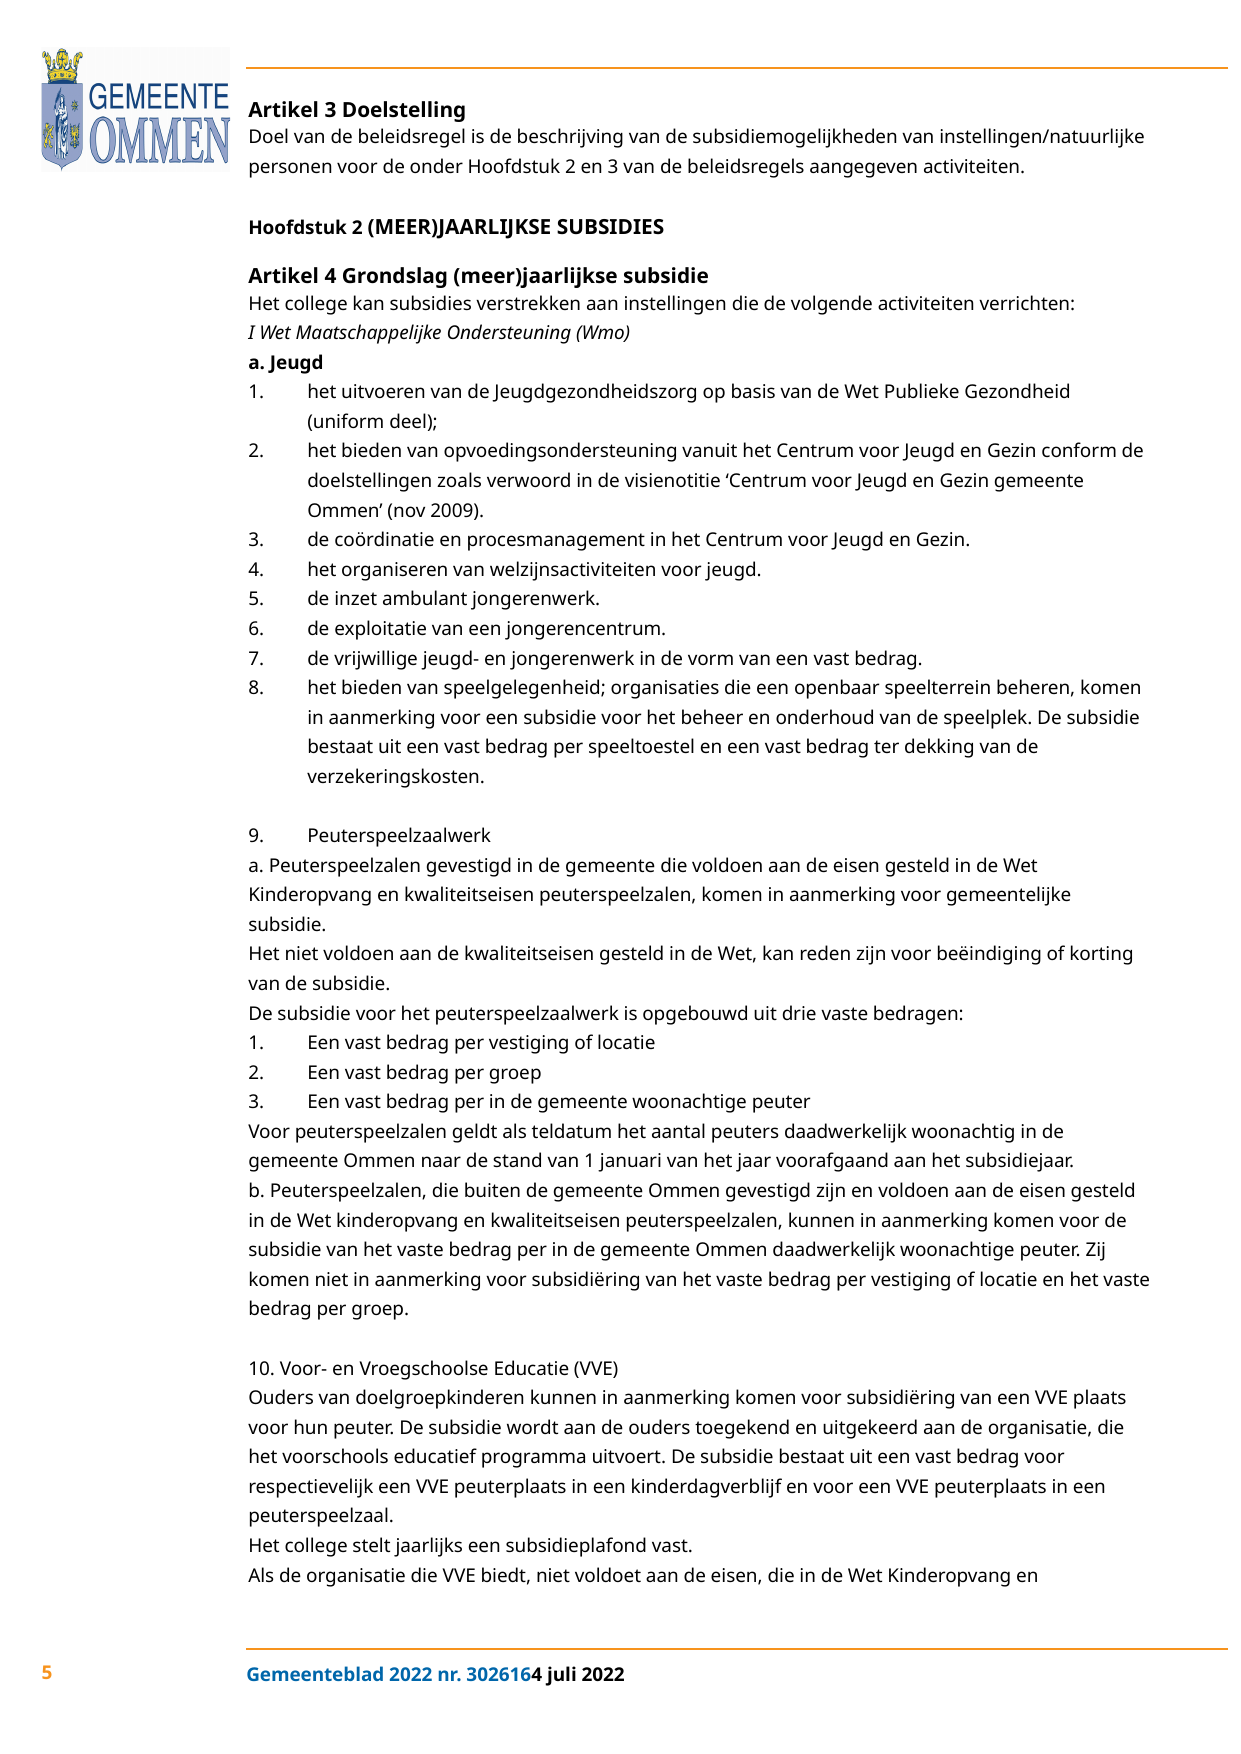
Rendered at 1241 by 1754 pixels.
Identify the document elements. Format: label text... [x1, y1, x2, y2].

list het organiseren van welzijnsactiviteiten voor jeugd. [248, 556, 1152, 582]
text Het college stelt jaarlijks een subsidieplafond vast. [248, 1532, 1152, 1558]
text Hoofdstuk 2 (MEER)JAARLIJKSE SUBSIDIES [248, 212, 1152, 240]
list het uitvoeren van de Jeugdgezondheidszorg op basis van de Wet Publieke Gezondheid (uniform deel); [248, 378, 1152, 434]
list Een vast bedrag per in de gemeente woonachtige peuter [248, 1088, 1152, 1114]
picture [41, 47, 231, 172]
text Artikel 4 Grondslag (meer)jaarlijkse subsidie [248, 261, 1152, 290]
text I Wet Maatschappelijke Ondersteuning (Wmo) [248, 319, 1152, 345]
list de vrijwillige jeugd- en jongerenwerk in de vorm van een vast bedrag. [248, 645, 1152, 670]
list Een vast bedrag per groep [248, 1059, 1152, 1084]
text a. Peuterspeelzalen gevestigd in de gemeente die voldoen aan de eisen gesteld in de Wet Kinderopvang en kwaliteitseisen peuterspeelzalen, komen in aanmerking voor gemeentelijke subsidie. [248, 852, 1152, 937]
text Voor peuterspeelzalen geldt als teldatum het aantal peuters daadwerkelijk woonachtig in de gemeente Ommen naar de stand van 1 januari van het jaar voorafgaand aan het subsidiejaar. [248, 1118, 1152, 1173]
list de inzet ambulant jongerenwerk. [248, 586, 1152, 611]
text Doel van de beleidsregel is de beschrijving van de subsidiemogelijkheden van instellingen/natuurlijke personen voor de onder Hoofdstuk 2 en 3 van de beleidsregels aangegeven activiteiten. [248, 123, 1152, 178]
text Artikel 3 Doelstelling [248, 95, 1152, 123]
list het bieden van opvoedingsondersteuning vanuit het Centrum voor Jeugd en Gezin conform de doelstellingen zoals verwoord in de visienotitie ‘Centrum voor Jeugd en Gezin gemeente Ommen’ (nov 2009). [248, 438, 1152, 522]
text a. Jeugd [248, 349, 1152, 374]
list de coördinatie en procesmanagement in het Centrum voor Jeugd en Gezin. [248, 526, 1152, 552]
list de exploitatie van een jongerencentrum. [248, 615, 1152, 641]
text De subsidie voor het peuterspeelzaalwerk is opgebouwd uit drie vaste bedragen: [248, 1000, 1152, 1025]
text Het niet voldoen aan de kwaliteitseisen gesteld in de Wet, kan reden zijn voor beëindiging of korting van de subsidie. [248, 941, 1152, 996]
text 10. Voor- en Vroegschoolse Educatie (VVE) [248, 1355, 1152, 1380]
text Ouders van doelgroepkinderen kunnen in aanmerking komen voor subsidiëring van een VVE plaats voor hun peuter. De subsidie wordt aan de ouders toegekend en uitgekeerd aan de organisatie, die het voorschools educatief programma uitvoert. De subsidie bestaat uit een vast bedrag voor respectievelijk een VVE peuterplaats in een kinderdagverblijf en voor een VVE peuterplaats in een peuterspeelzaal. [248, 1384, 1152, 1528]
list het bieden van speelgelegenheid; organisaties die een openbaar speelterrein beheren, komen in aanmerking voor een subsidie voor het beheer en onderhoud van de speelplek. De subsidie bestaat uit een vast bedrag per speeltoestel en een vast bedrag ter dekking van de verzekeringskosten. [248, 674, 1152, 789]
text Als de organisatie die VVE biedt, niet voldoet aan de eisen, die in de Wet Kinderopvang en [248, 1562, 1152, 1587]
text Het college kan subsidies verstrekken aan instellingen die de volgende activiteiten verrichten: [248, 290, 1152, 315]
text b. Peuterspeelzalen, die buiten de gemeente Ommen gevestigd zijn en voldoen aan de eisen gesteld in de Wet kinderopvang en kwaliteitseisen peuterspeelzalen, kunnen in aanmerking komen voor de subsidie van het vaste bedrag per in de gemeente Ommen daadwerkelijk woonachtige peuter. Zij komen niet in aanmerking voor subsidiëring van het vaste bedrag per vestiging of locatie en het vaste bedrag per groep. [248, 1177, 1152, 1321]
list Een vast bedrag per vestiging of locatie [248, 1029, 1152, 1055]
list Peuterspeelzaalwerk [248, 822, 1152, 848]
